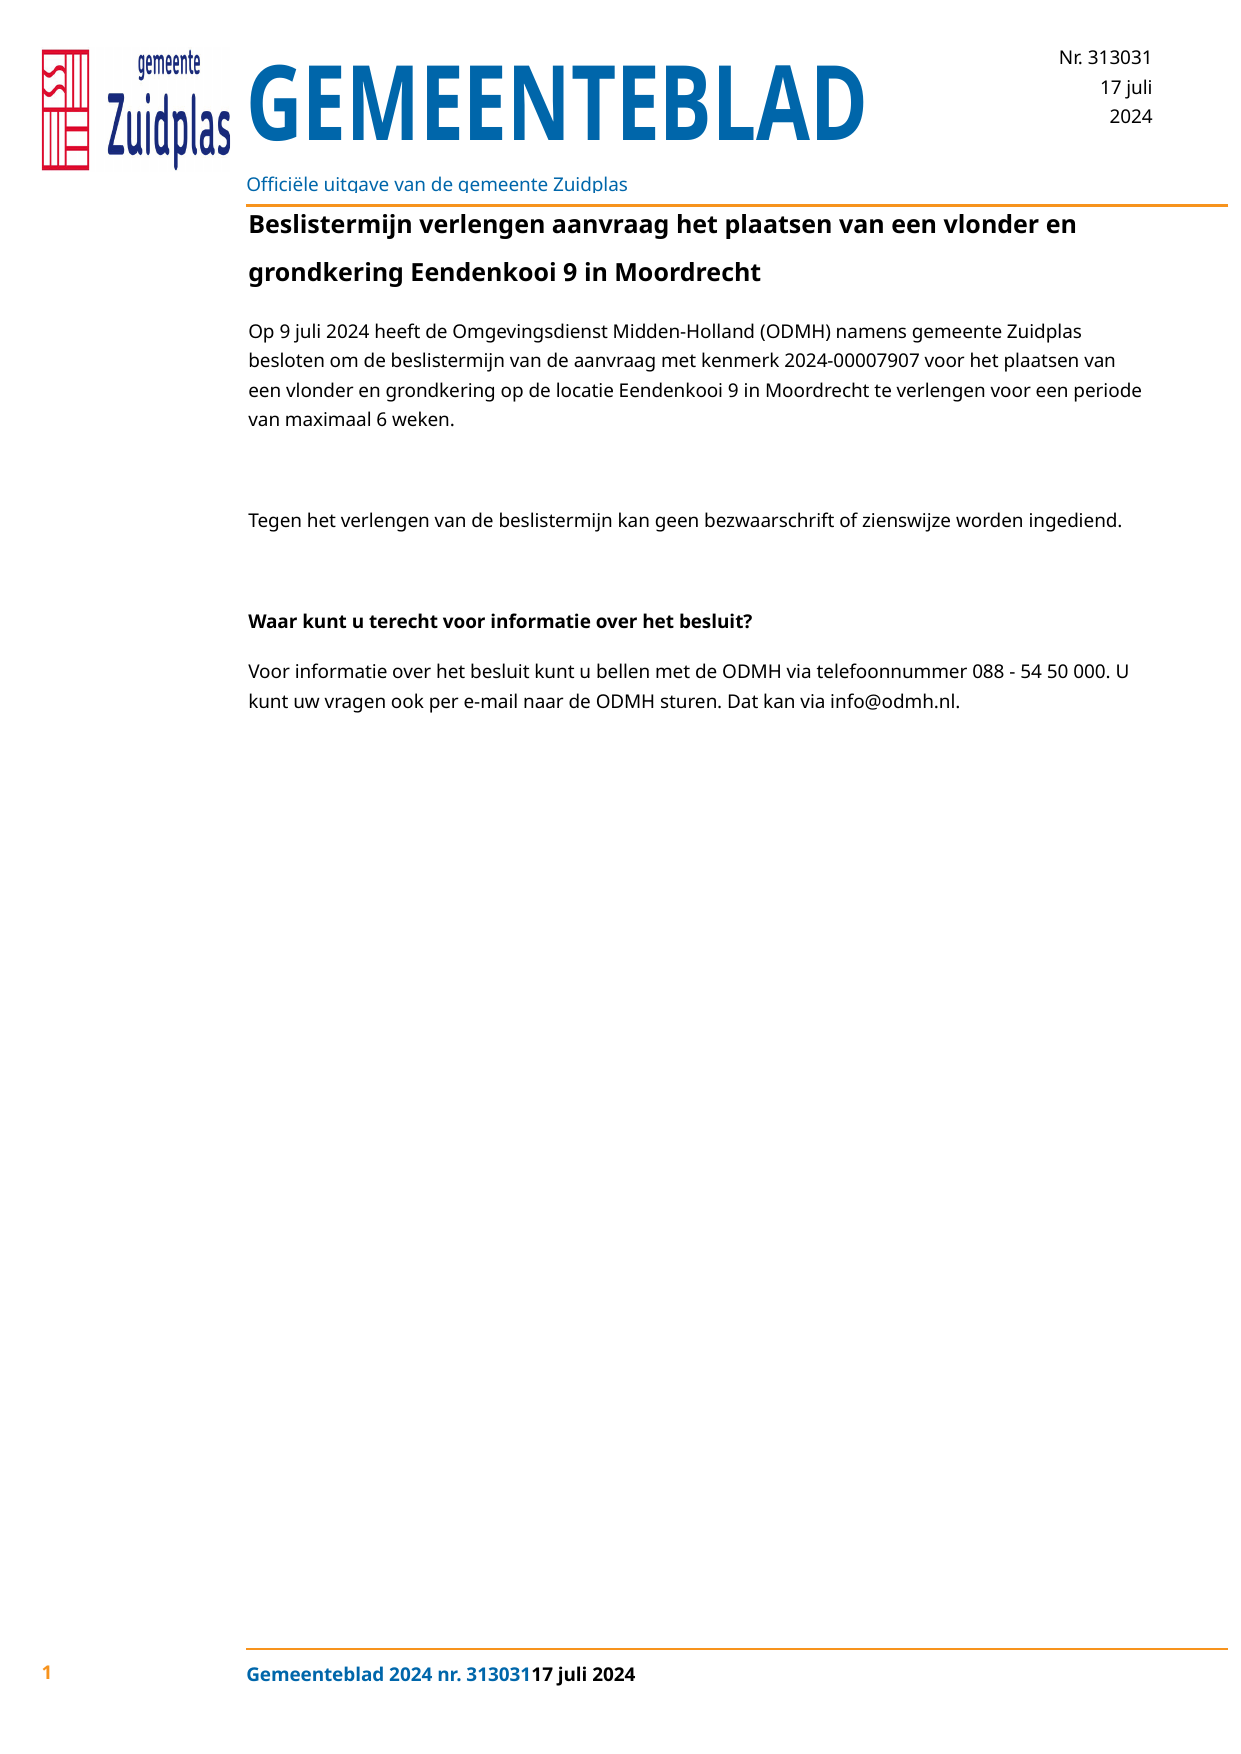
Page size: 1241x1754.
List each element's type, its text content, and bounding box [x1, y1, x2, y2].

picture [41, 47, 231, 172]
text Op 9 juli 2024 heeft de Omgevingsdienst Midden-Holland (ODMH) namens gemeente Zuidplas besloten om de beslistermijn van de aanvraag met kenmerk 2024-00007907 voor het plaatsen van een vlonder en grondkering op de locatie Eendenkooi 9 in Moordrecht te verlengen voor een periode van maximaal 6 weken. [248, 318, 1152, 432]
text Waar kunt u terecht voor informatie over het besluit? [248, 608, 1152, 634]
text Voor informatie over het besluit kunt u bellen met de ODMH via telefoonnummer 088 - 54 50 000. U kunt uw vragen ook per e-mail naar de ODMH sturen. Dat kan via info@odmh.nl. [248, 659, 1152, 714]
text Beslistermijn verlengen aanvraag het plaatsen van een vlonder en grondkering Eendenkooi 9 in Moordrecht [248, 207, 1152, 288]
text Tegen het verlengen van de beslistermijn kan geen bezwaarschrift of zienswijze worden ingediend. [248, 507, 1152, 533]
